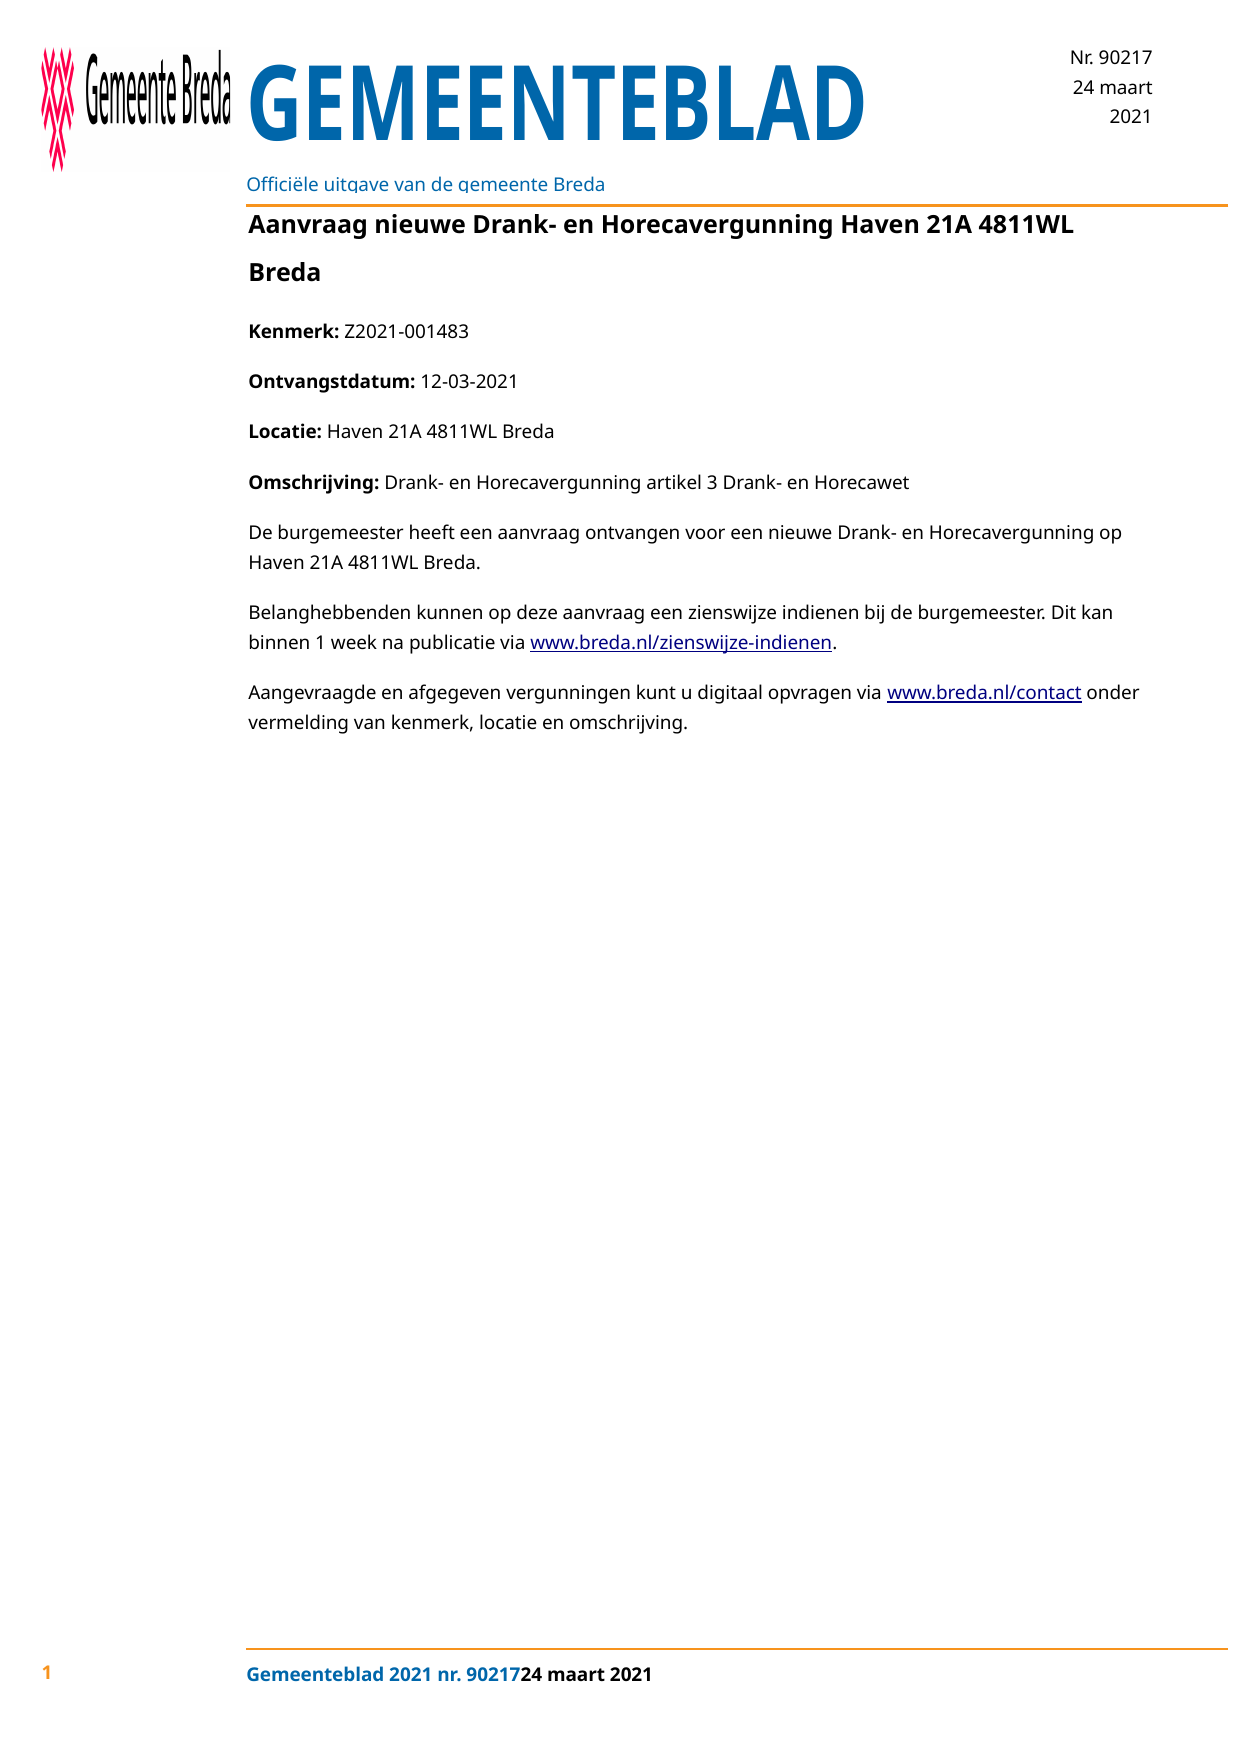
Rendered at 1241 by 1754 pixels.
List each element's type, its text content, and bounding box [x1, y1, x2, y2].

text Locatie: Haven 21A 4811WL Breda [248, 419, 1152, 444]
text Belanghebbenden kunnen op deze aanvraag een zienswijze indienen bij de burgemeester. Dit kan binnen 1 week na publicatie via www.breda.nl/zienswijze-indienen. [248, 599, 1152, 655]
text Ontvangstdatum: 12-03-2021 [248, 368, 1152, 394]
text De burgemeester heeft een aanvraag ontvangen voor een nieuwe Drank- en Horecavergunning op Haven 21A 4811WL Breda. [248, 519, 1152, 575]
text Kenmerk: Z2021-001483 [248, 318, 1152, 344]
picture [41, 47, 231, 172]
text Aangevraagde en afgegeven vergunningen kunt u digitaal opvragen via www.breda.nl/contact onder vermelding van kenmerk, locatie en omschrijving. [248, 679, 1152, 735]
text Omschrijving: Drank- en Horecavergunning artikel 3 Drank- en Horecawet [248, 469, 1152, 495]
text Aanvraag nieuwe Drank- en Horecavergunning Haven 21A 4811WL Breda [248, 207, 1152, 288]
